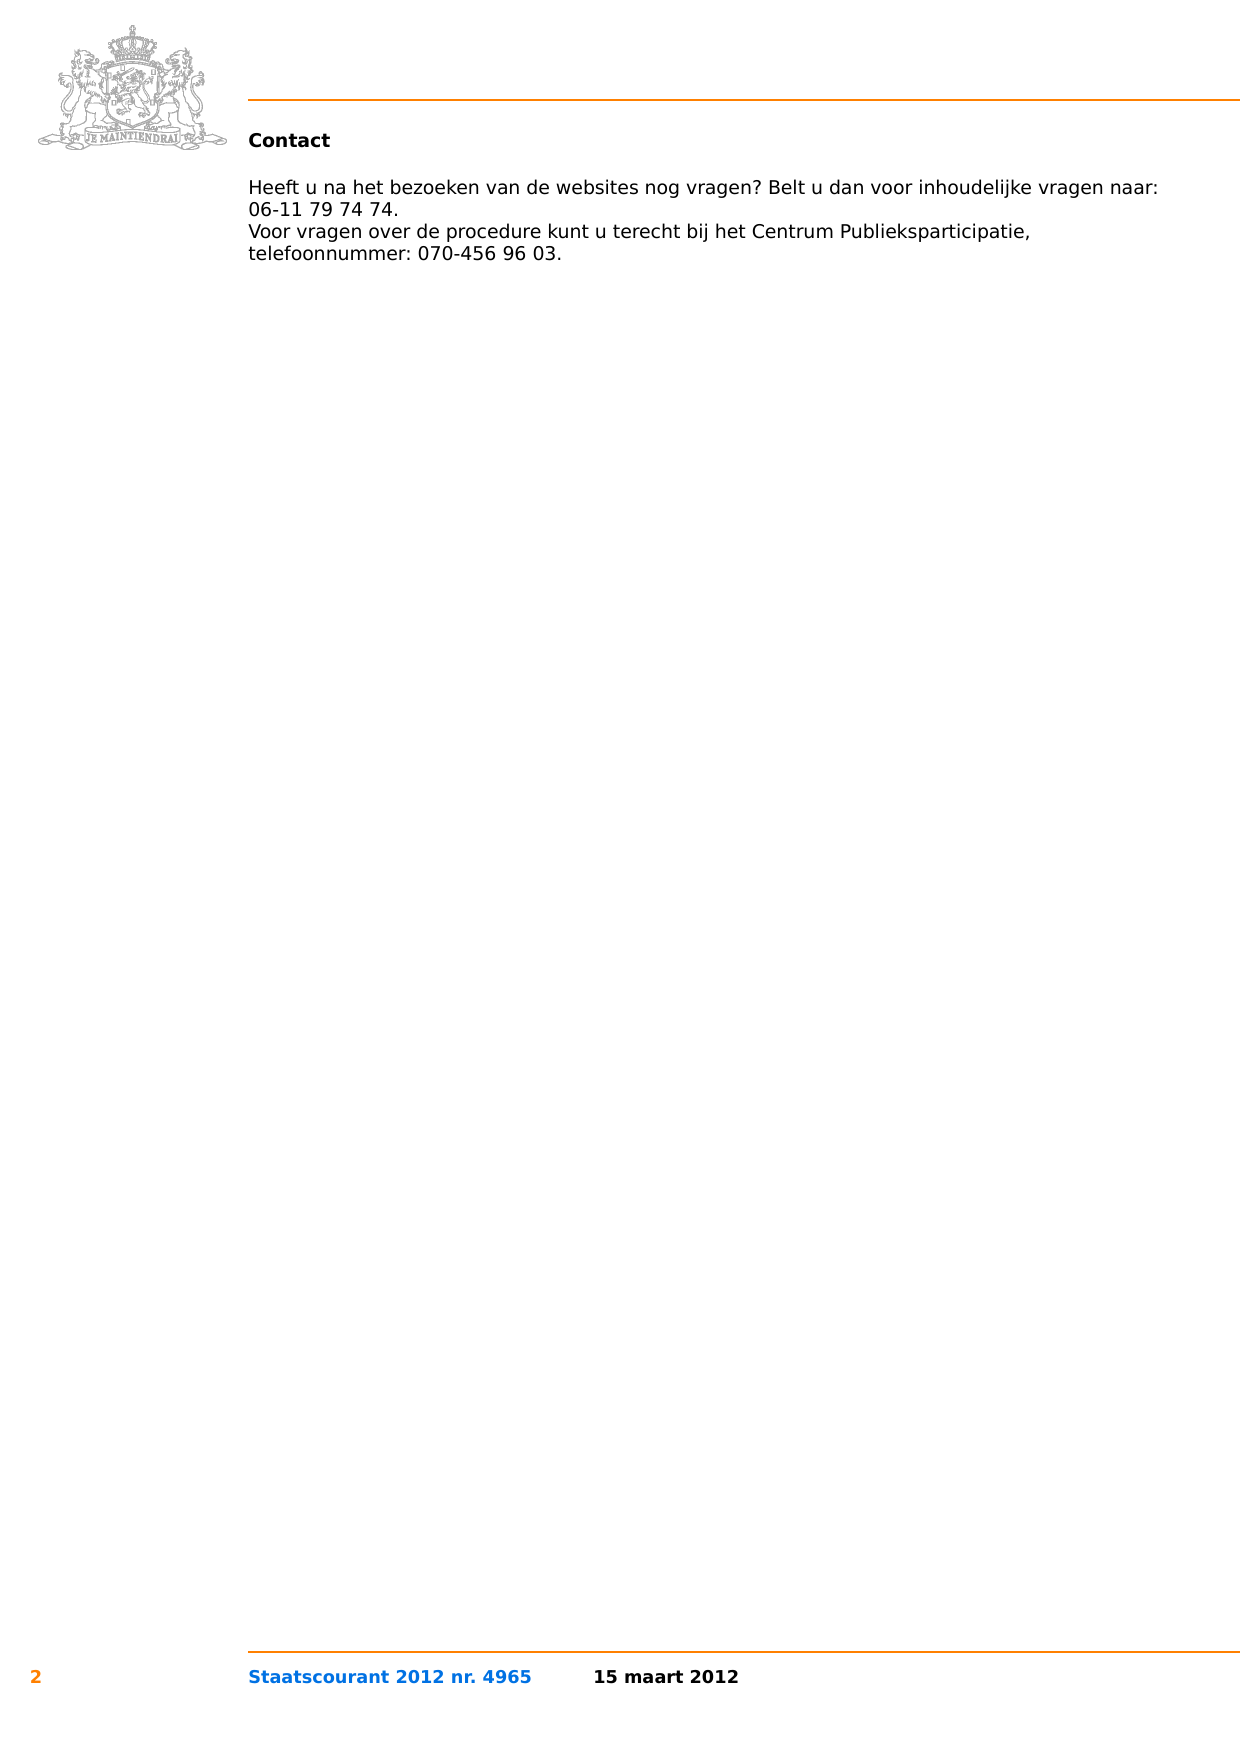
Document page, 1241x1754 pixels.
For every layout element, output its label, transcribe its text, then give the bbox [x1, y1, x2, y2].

picture [38, 25, 227, 150]
subtitle Contact [248, 130, 1163, 152]
text Voor vragen over de procedure kunt u terecht bij het Centrum Publieksparticipatie, telefoonnummer: 070-456 96 03. [248, 221, 1163, 265]
text Heeft u na het bezoeken van de websites nog vragen? Belt u dan voor inhoudelijke vragen naar: 06-11 79 74 74. [248, 177, 1163, 221]
